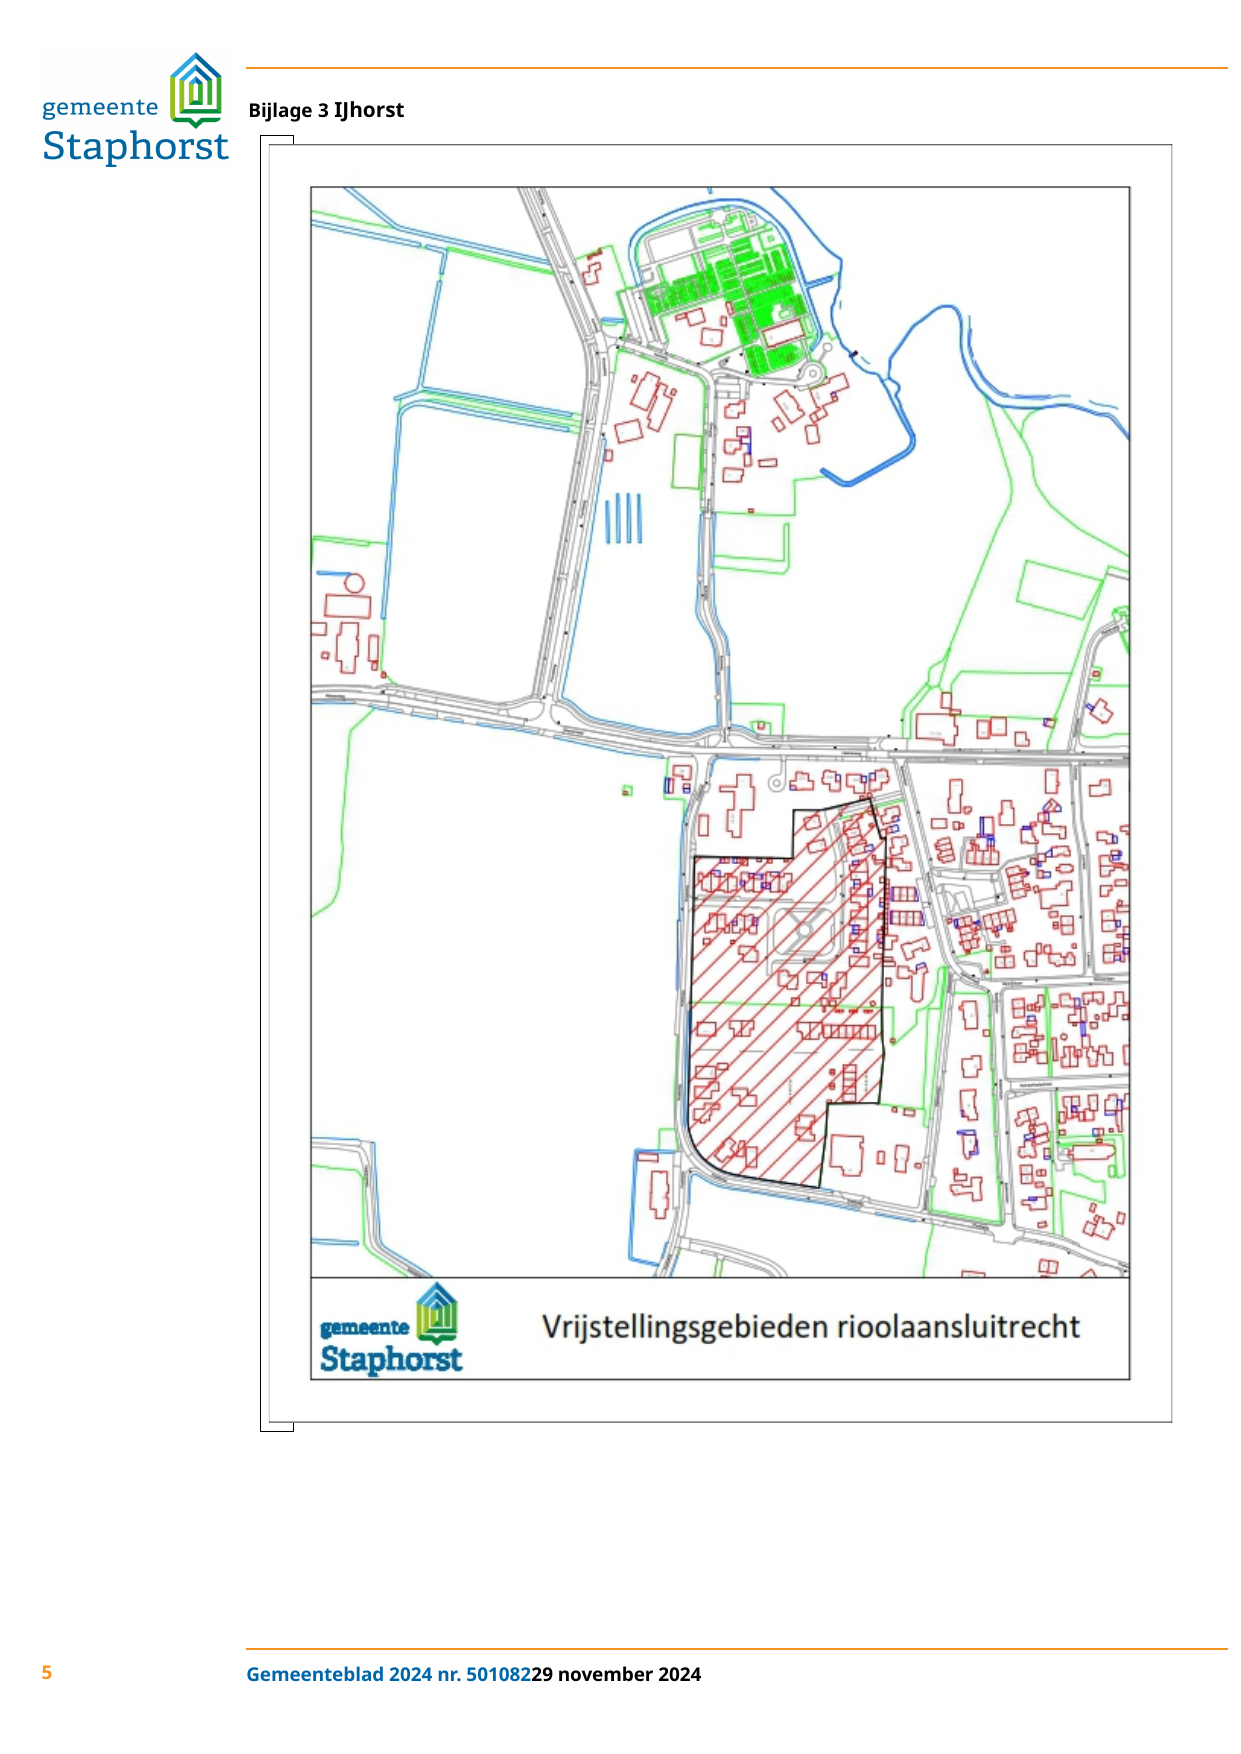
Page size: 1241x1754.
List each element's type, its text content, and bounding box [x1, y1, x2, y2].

picture [268, 144, 1173, 1423]
picture [41, 47, 231, 172]
text Bijlage 3 IJhorst [248, 95, 1152, 123]
